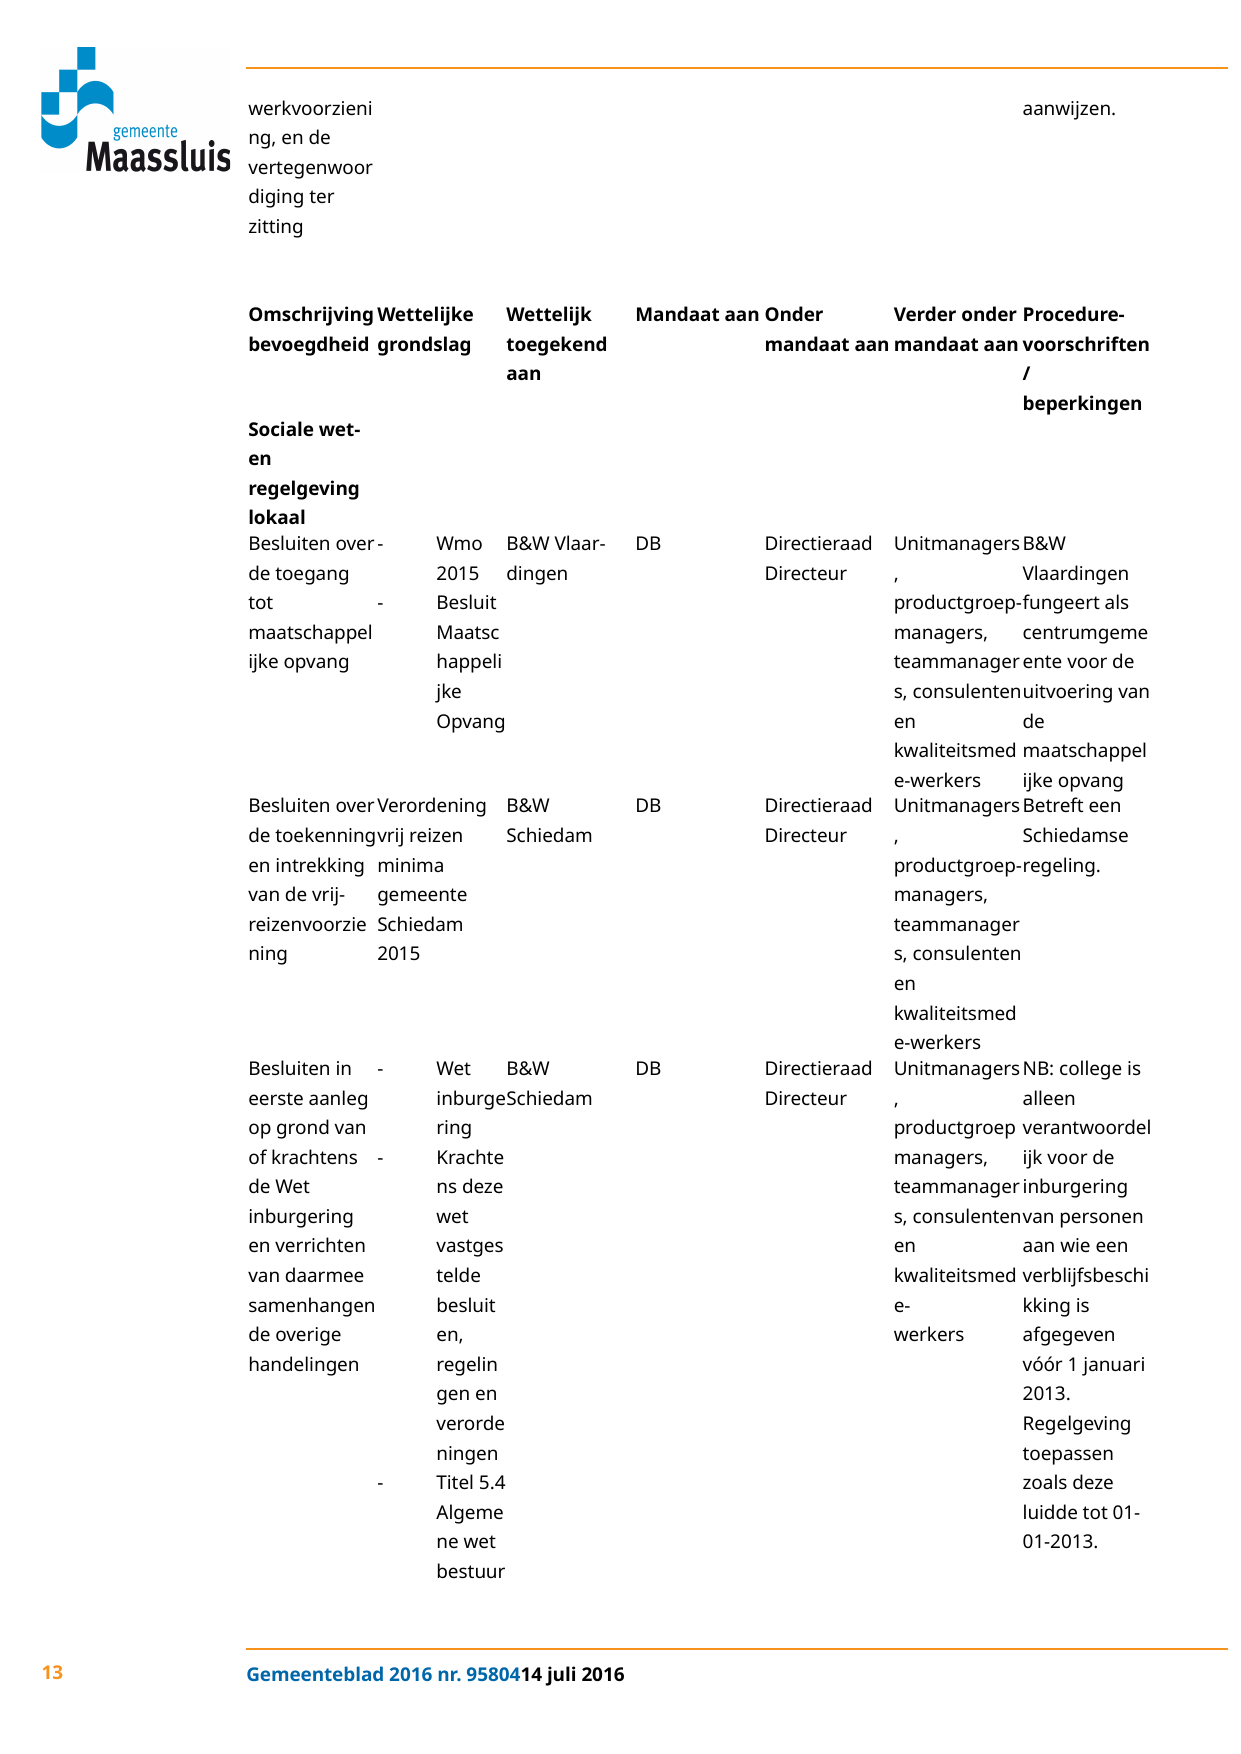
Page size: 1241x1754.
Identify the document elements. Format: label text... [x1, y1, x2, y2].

table_header Wettelijke grondslag [377, 301, 506, 416]
picture [41, 47, 231, 172]
table_header Verder onder mandaat aan [894, 301, 1022, 416]
table_cell Besluiten over de toegang tot maatschappelijke opvang [248, 530, 377, 793]
table_cell aanwijzen. [1023, 95, 1152, 239]
table_cell [764, 95, 893, 239]
table_cell DB [635, 793, 764, 1055]
table_cell Besluiten in eerste aanleg op grond van of krachtens de Wet inburgering en verrichten van daarmee samenhangende overige handelingen [248, 1055, 377, 1584]
table_cell B&W Vlaardingen fungeert als centrumgemeente voor de uitvoering van de maatschappelijke opvang [1023, 530, 1152, 793]
table_cell Wet inburgering Krachtens deze wet vastgestelde besluiten, regelingen en verordeningen Titel 5.4 Algemene wet bestuur [377, 1055, 506, 1584]
table_cell Betreft een Schiedamse regeling. [1023, 793, 1152, 1055]
picture [41, 47, 77, 92]
table_cell Directieraad Directeur [764, 1055, 893, 1584]
table_cell B&W Vlaar-dingen [506, 530, 635, 793]
table_cell DB [635, 530, 764, 793]
table_header Mandaat aan [635, 301, 764, 416]
table_cell B&W Schiedam [506, 793, 635, 1055]
table_cell Unitmanagers, productgroep-managers, teammanagers, consulenten en kwaliteitsmede-werkers [894, 530, 1022, 793]
table_cell [506, 95, 635, 239]
table_cell [377, 95, 506, 239]
table_cell Directieraad Directeur [764, 530, 893, 793]
table_cell Wmo 2015 Besluit Maatschappelijke Opvang [377, 530, 506, 793]
table_header Procedure- voorschriften/ beperkingen [1023, 301, 1152, 416]
table_cell [635, 95, 764, 239]
table_cell Unitmanagers, productgroepmanagers, teammanagers, consulenten en kwaliteitsmede- werkers [894, 1055, 1022, 1584]
table_cell Unitmanagers, productgroep-managers, teammanagers, consulenten en kwaliteitsmede-werkers [894, 793, 1022, 1055]
table_cell Besluiten over de toekenning en intrekking van de vrij-reizenvoorziening [248, 793, 377, 1055]
table_header Omschrijving bevoegdheid [248, 301, 377, 416]
table_cell Sociale wet- en regelgeving lokaal [248, 416, 377, 530]
table_cell DB [635, 1055, 764, 1584]
table_cell NB: college is alleen verantwoordelijk voor de inburgering van personen aan wie een verblijfsbeschikking is afgegeven vóór 1 januari 2013. Regelgeving toepassen zoals deze luidde tot 01-01-2013. [1023, 1055, 1152, 1584]
table_cell Directieraad Directeur [764, 793, 893, 1055]
table_header Wettelijk toegekend aan [506, 301, 635, 416]
table_cell Verordening vrij reizen minima gemeente Schiedam 2015 [377, 793, 506, 1055]
table_cell B&W Schiedam [506, 1055, 635, 1584]
table_cell werkvoorziening, en de vertegenwoordiging ter zitting [248, 95, 377, 239]
table_cell [894, 95, 1022, 239]
table_header Onder mandaat aan [764, 301, 893, 416]
